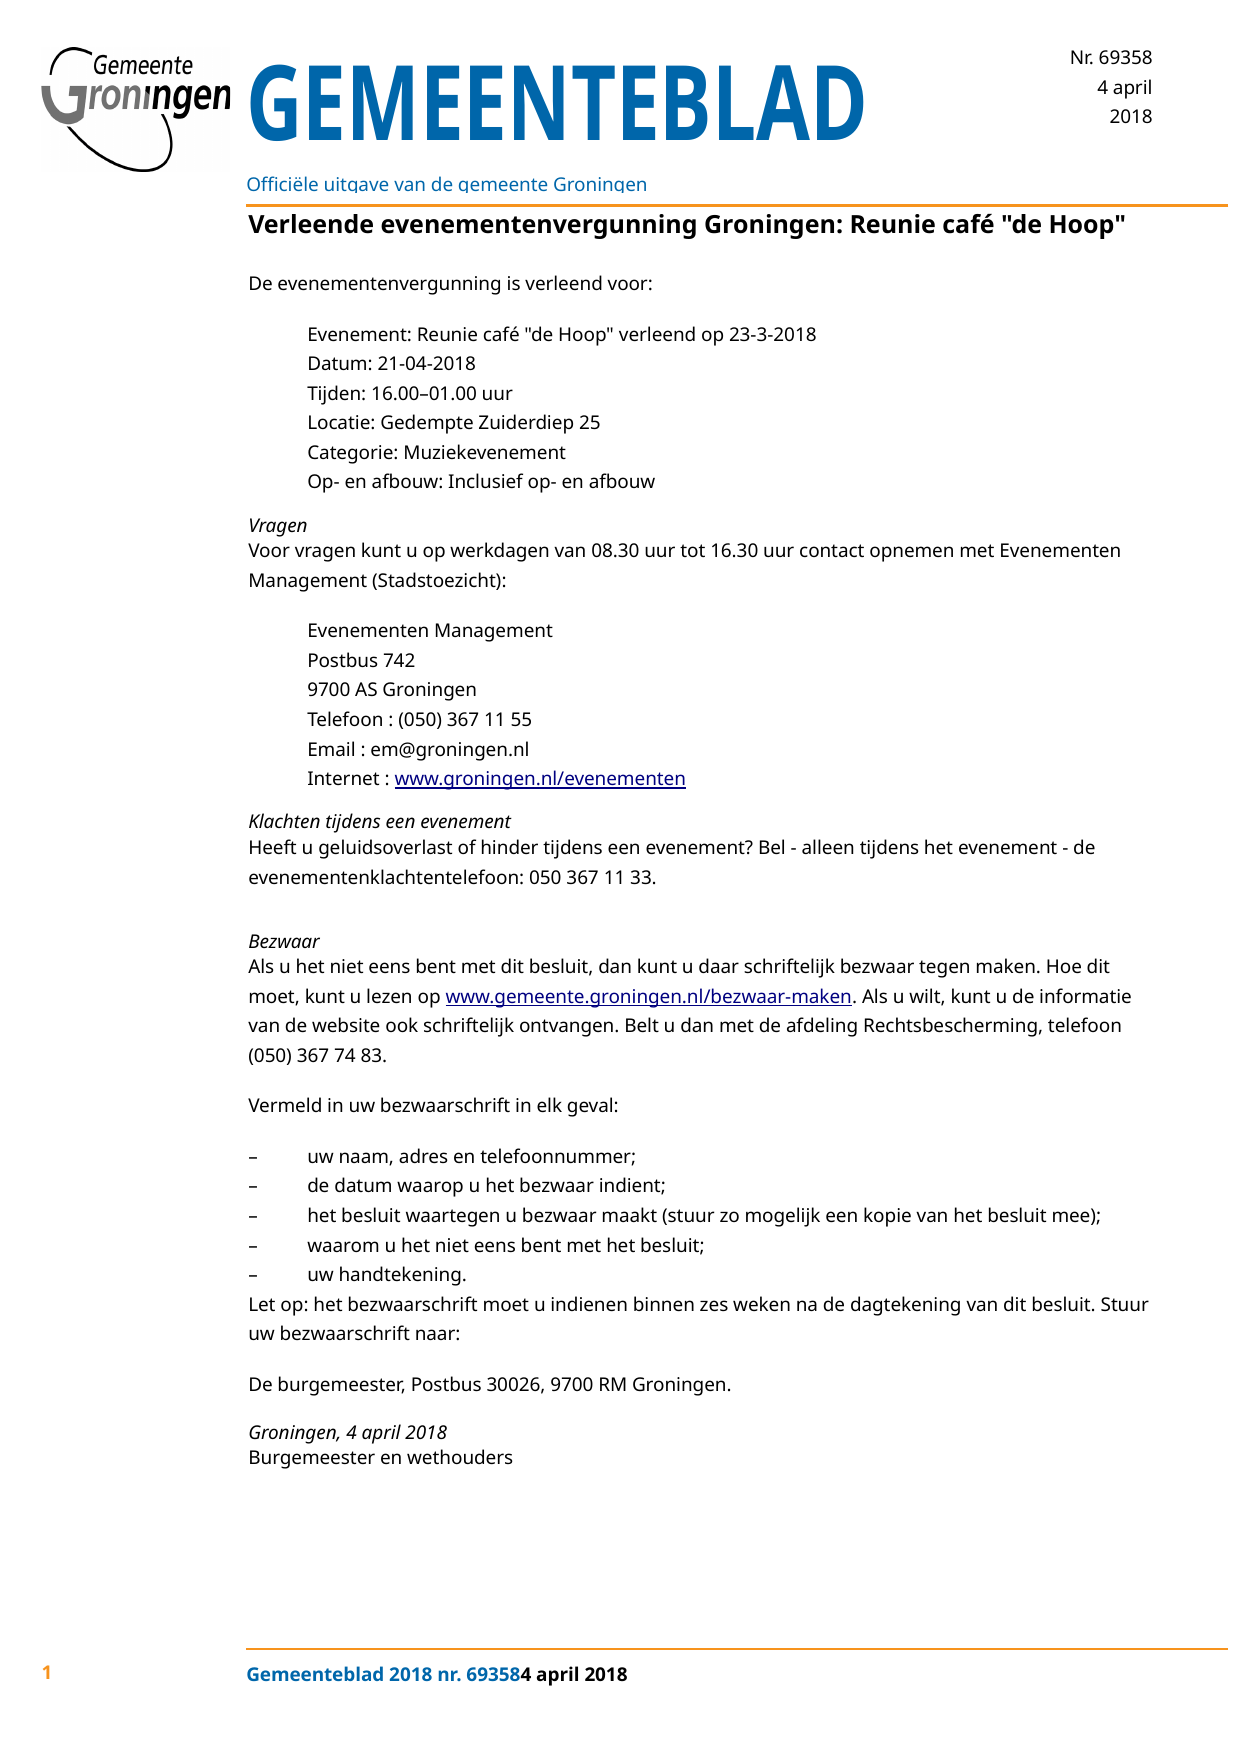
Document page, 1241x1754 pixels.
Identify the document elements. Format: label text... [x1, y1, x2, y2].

list Locatie: Gedempte Zuiderdiep 25 [248, 409, 1152, 435]
list Evenementen Management [248, 617, 1152, 643]
text Bezwaar [248, 928, 1152, 953]
list Evenement: Reunie café "de Hoop" verleend op 23-3-2018 [248, 321, 1152, 346]
text Groningen, 4 april 2018 [248, 1419, 1152, 1444]
list de datum waarop u het bezwaar indient; [248, 1173, 1152, 1198]
list Postbus 742 [248, 647, 1152, 673]
picture [41, 47, 231, 172]
list Op- en afbouw: Inclusief op- en afbouw [248, 469, 1152, 494]
text Als u het niet eens bent met dit besluit, dan kunt u daar schriftelijk bezwaar tegen maken. Hoe dit moet, kunt u lezen op www.gemeente.groningen.nl/bezwaar-maken. Als u wilt, kunt u de informatie van de website ook schriftelijk ontvangen. Belt u dan met de afdeling Rechtsbescherming, telefoon (050) 367 74 83. [248, 953, 1152, 1068]
list Datum: 21-04-2018 [248, 350, 1152, 376]
list 9700 AS Groningen [248, 677, 1152, 702]
list Tijden: 16.00–01.00 uur [248, 380, 1152, 406]
list uw naam, adres en telefoonnummer; [248, 1143, 1152, 1169]
list uw handtekening. [248, 1261, 1152, 1287]
list Email : em@groningen.nl [248, 736, 1152, 762]
list Categorie: Muziekevenement [248, 439, 1152, 465]
list Internet : www.groningen.nl/evenementen [248, 765, 1152, 791]
list waarom u het niet eens bent met het besluit; [248, 1232, 1152, 1258]
text Heeft u geluidsoverlast of hinder tijdens een evenement? Bel - alleen tijdens het evenement - de evenementenklachtentelefoon: 050 367 11 33. [248, 834, 1152, 889]
text Vermeld in uw bezwaarschrift in elk geval: [248, 1093, 1152, 1118]
list het besluit waartegen u bezwaar maakt (stuur zo mogelijk een kopie van het besluit mee); [248, 1202, 1152, 1228]
text Vragen [248, 512, 1152, 537]
text Let op: het bezwaarschrift moet u indienen binnen zes weken na de dagtekening van dit besluit. Stuur uw bezwaarschrift naar: [248, 1291, 1152, 1346]
text Klachten tijdens een evenement [248, 808, 1152, 834]
text De evenementenvergunning is verleend voor: [248, 270, 1152, 296]
text De burgemeester, Postbus 30026, 9700 RM Groningen. [248, 1371, 1152, 1397]
text Verleende evenementenvergunning Groningen: Reunie café "de Hoop" [248, 207, 1152, 241]
list Telefoon : (050) 367 11 55 [248, 706, 1152, 732]
text Burgemeester en wethouders [248, 1444, 1152, 1470]
text Voor vragen kunt u op werkdagen van 08.30 uur tot 16.30 uur contact opnemen met Evenementen Management (Stadstoezicht): [248, 537, 1152, 593]
